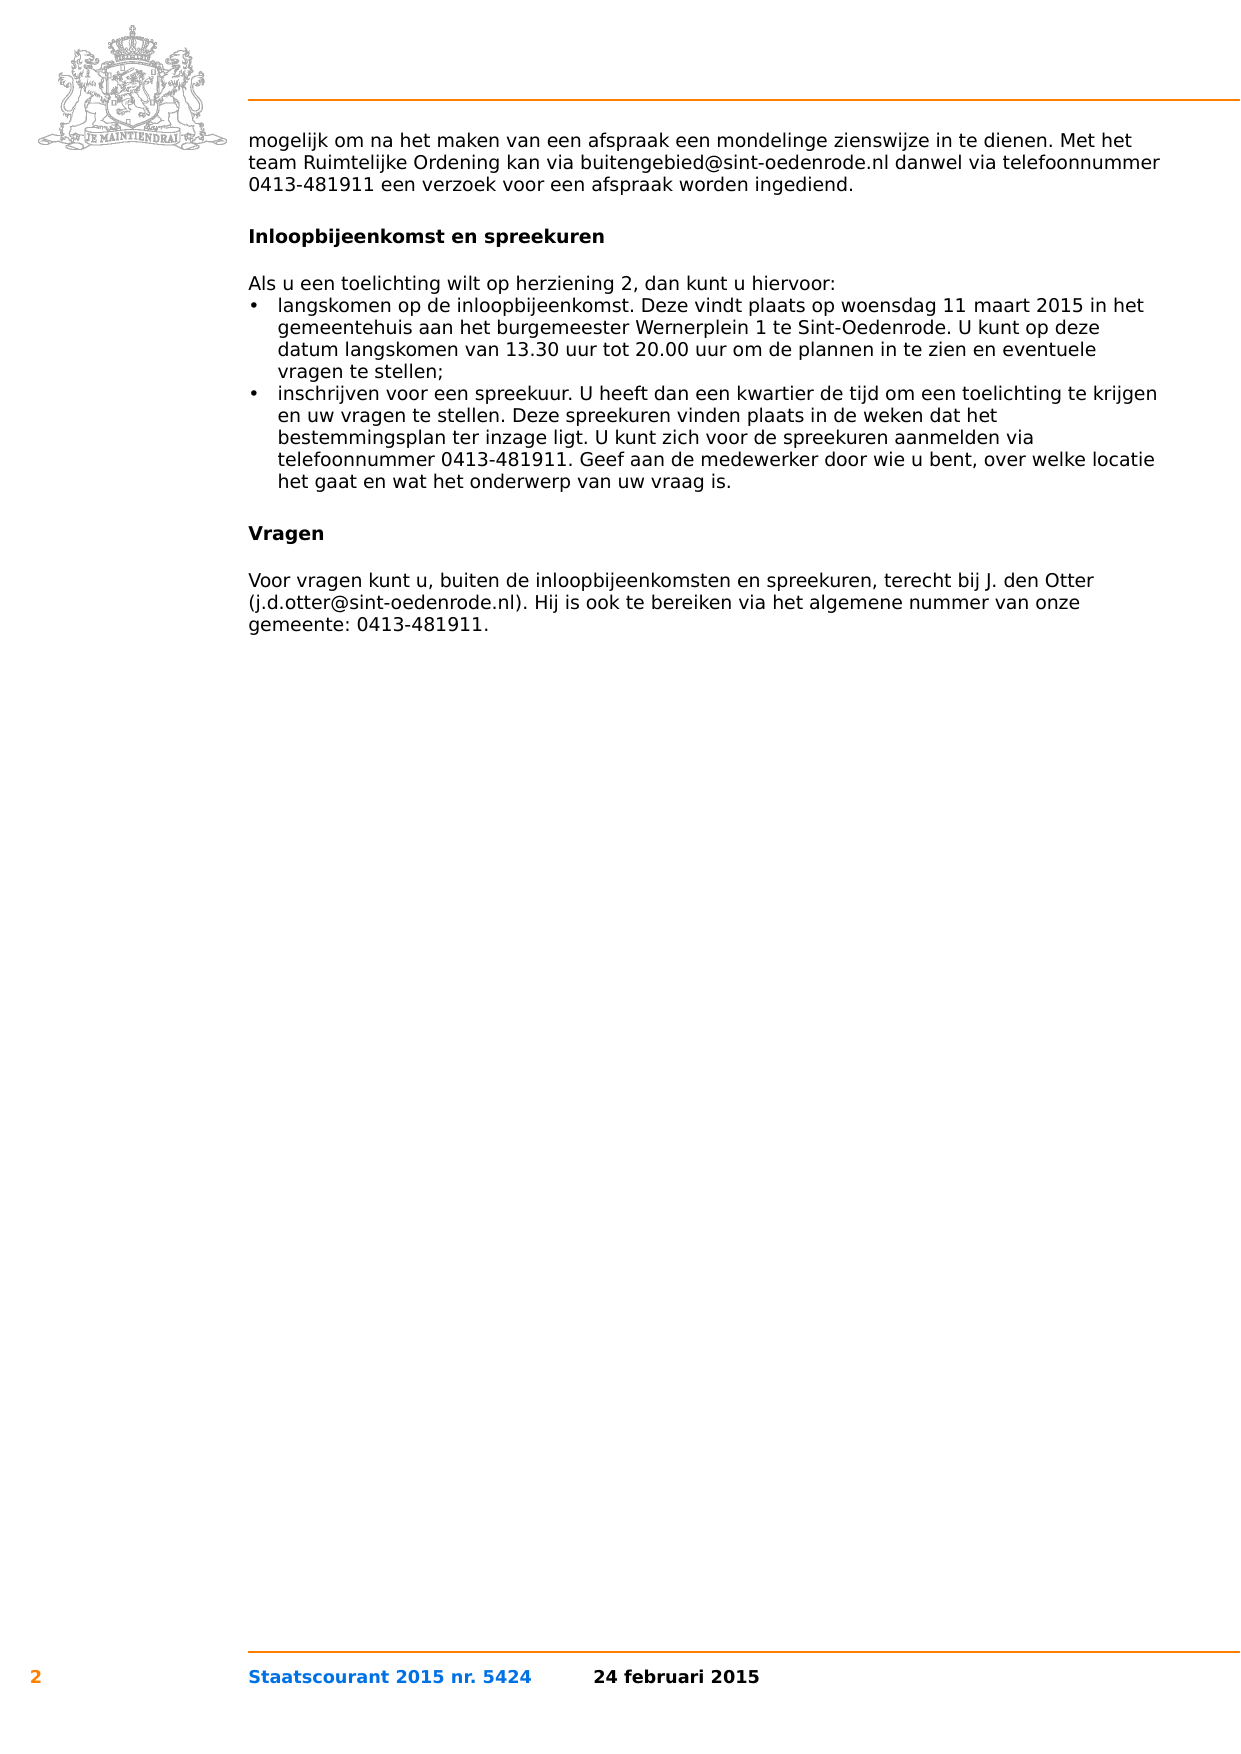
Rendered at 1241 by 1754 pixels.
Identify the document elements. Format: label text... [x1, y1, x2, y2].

text Voor vragen kunt u, buiten de inloopbijeenkomsten en spreekuren, terecht bij J. den Otter (j.d.otter@sint-oedenrode.nl). Hij is ook te bereiken via het algemene nummer van onze gemeente: 0413-481911. [248, 569, 1163, 636]
text • langskomen op de inloopbijeenkomst. Deze vindt plaats op woensdag 11 maart 2015 in het gemeentehuis aan het burgemeester Wernerplein 1 te Sint-Oedenrode. U kunt op deze datum langskomen van 13.30 uur tot 20.00 uur om de plannen in te zien en eventuele vragen te stellen; [248, 295, 1163, 383]
text • inschrijven voor een spreekuur. U heeft dan een kwartier de tijd om een toelichting te krijgen en uw vragen te stellen. Deze spreekuren vinden plaats in de weken dat het bestemmingsplan ter inzage ligt. U kunt zich voor de spreekuren aanmelden via telefoonnummer 0413-481911. Geef aan de medewerker door wie u bent, over welke locatie het gaat en wat het onderwerp van uw vraag is. [248, 383, 1163, 493]
text Als u een toelichting wilt op herziening 2, dan kunt u hiervoor: [248, 273, 1163, 295]
subtitle Inloopbijeenkomst en spreekuren [248, 226, 1163, 248]
subtitle Vragen [248, 523, 1163, 544]
text mogelijk om na het maken van een afspraak een mondelinge zienswijze in te dienen. Met het team Ruimtelijke Ordening kan via buitengebied@sint-oedenrode.nl danwel via telefoonnummer 0413-481911 een verzoek voor een afspraak worden ingediend. [248, 130, 1163, 196]
picture [38, 25, 227, 150]
